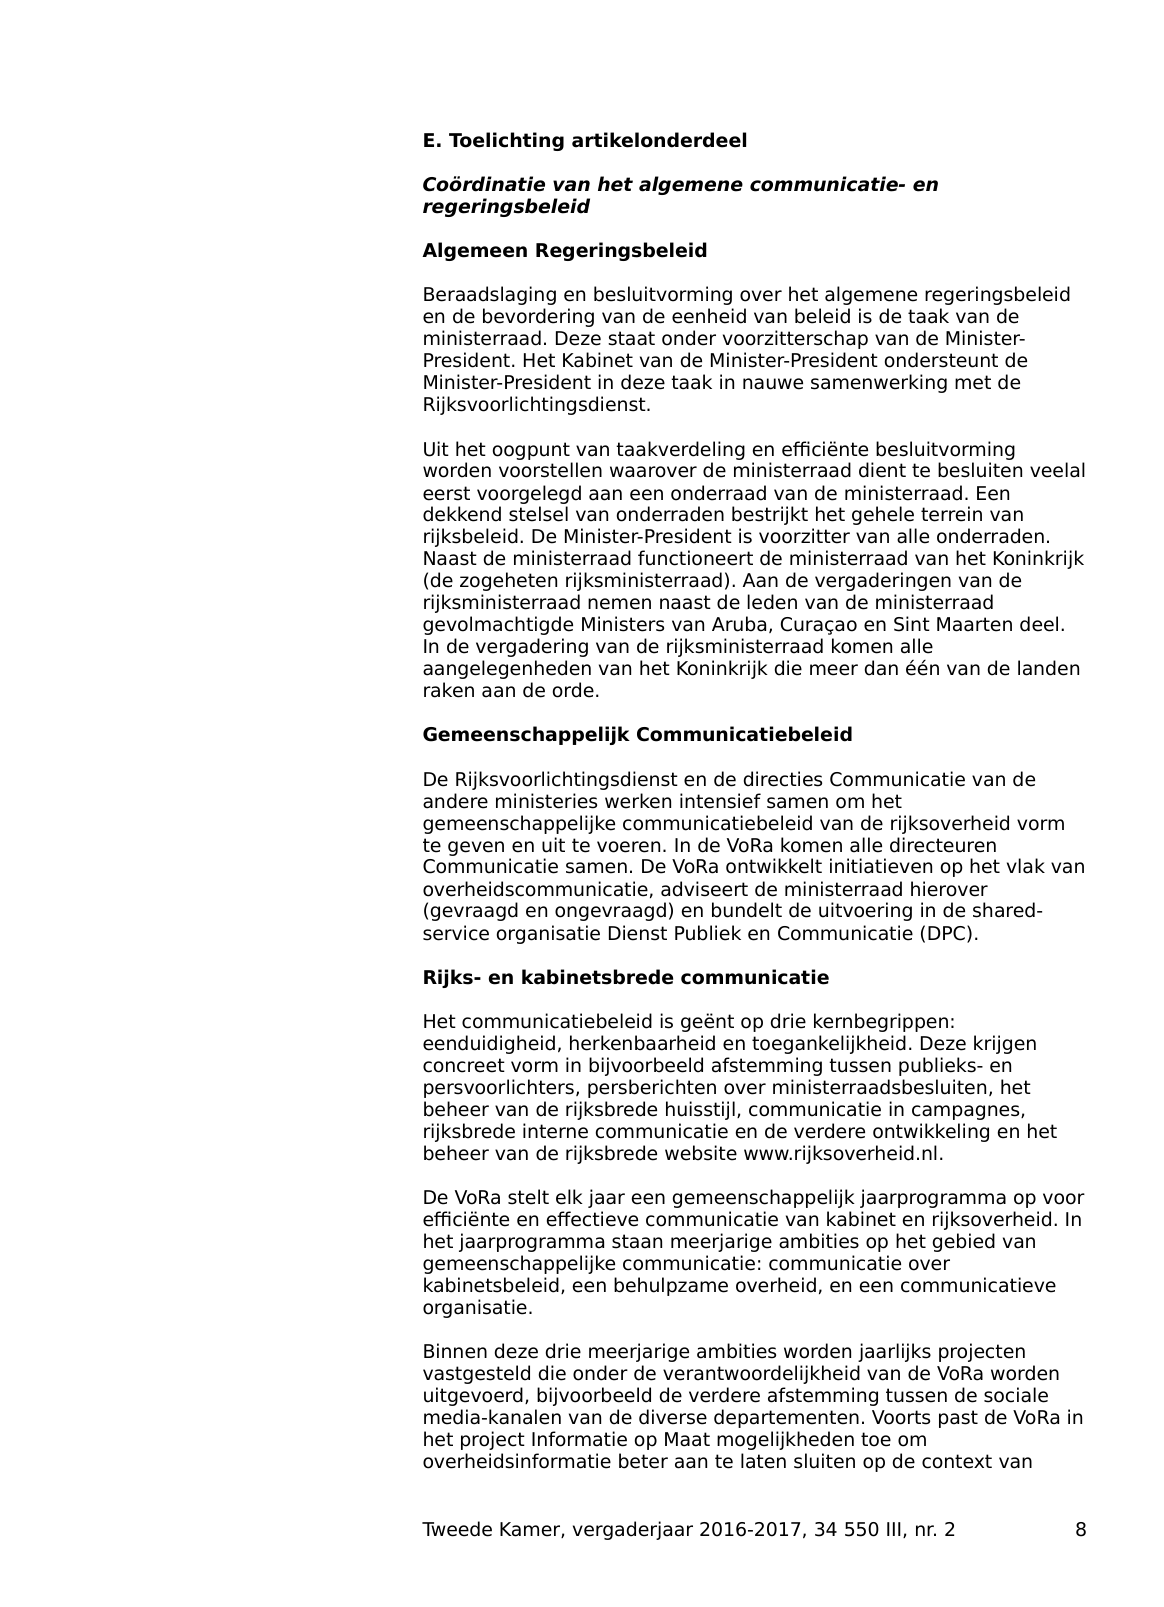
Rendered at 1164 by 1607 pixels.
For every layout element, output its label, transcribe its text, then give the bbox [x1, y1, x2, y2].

text De VoRa stelt elk jaar een gemeenschappelijk jaarprogramma op voor efficiënte en effectieve communicatie van kabinet en rijksoverheid. In het jaarprogramma staan meerjarige ambities op het gebied van gemeenschappelijke communicatie: communicatie over kabinetsbeleid, een behulpzame overheid, en een communicatieve organisatie. [422, 1187, 1087, 1319]
text De Rijksvoorlichtingsdienst en de directies Communicatie van de andere ministeries werken intensief samen om het gemeenschappelijke communicatiebeleid van de rijksoverheid vorm te geven en uit te voeren. In de VoRa komen alle directeuren Communicatie samen. De VoRa ontwikkelt initiatieven op het vlak van overheidscommunicatie, adviseert de ministerraad hierover (gevraagd en ongevraagd) en bundelt de uitvoering in de shared-service organisatie Dienst Publiek en Communicatie (DPC). [422, 768, 1087, 944]
subtitle Coördinatie van het algemene communicatie- en regeringsbeleid [422, 174, 1087, 218]
subtitle E. Toelichting artikelonderdeel [422, 130, 1087, 152]
text Beraadslaging en besluitvorming over het algemene regeringsbeleid en de bevordering van de eenheid van beleid is de taak van de ministerraad. Deze staat onder voorzitterschap van de Minister-President. Het Kabinet van de Minister-President ondersteunt de Minister-President in deze taak in nauwe samenwerking met de Rijksvoorlichtingsdienst. [422, 284, 1087, 416]
subtitle Rijks- en kabinetsbrede communicatie [422, 967, 1087, 988]
text Het communicatiebeleid is geënt op drie kernbegrippen: eenduidigheid, herkenbaarheid en toegankelijkheid. Deze krijgen concreet vorm in bijvoorbeeld afstemming tussen publieks- en persvoorlichters, persberichten over ministerraadsbesluiten, het beheer van de rijksbrede huisstijl, communicatie in campagnes, rijksbrede interne communicatie en de verdere ontwikkeling en het beheer van de rijksbrede website www.rijksoverheid.nl. [422, 1011, 1087, 1164]
subtitle Gemeenschappelijk Communicatiebeleid [422, 724, 1087, 746]
subtitle Algemeen Regeringsbeleid [422, 240, 1087, 262]
text Binnen deze drie meerjarige ambities worden jaarlijks projecten vastgesteld die onder de verantwoordelijkheid van de VoRa worden uitgevoerd, bijvoorbeeld de verdere afstemming tussen de sociale media-kanalen van de diverse departementen. Voorts past de VoRa in het project Informatie op Maat mogelijkheden toe om overheidsinformatie beter aan te laten sluiten op de context van [422, 1341, 1087, 1473]
text Uit het oogpunt van taakverdeling en efficiënte besluitvorming worden voorstellen waarover de ministerraad dient te besluiten veelal eerst voorgelegd aan een onderraad van de ministerraad. Een dekkend stelsel van onderraden bestrijkt het gehele terrein van rijksbeleid. De Minister-President is voorzitter van alle onderraden. Naast de ministerraad functioneert de ministerraad van het Koninkrijk (de zogeheten rijksministerraad). Aan de vergaderingen van de rijksministerraad nemen naast de leden van de ministerraad gevolmachtigde Ministers van Aruba, Curaçao en Sint Maarten deel. In de vergadering van de rijksministerraad komen alle aangelegenheden van het Koninkrijk die meer dan één van de landen raken aan de orde. [422, 438, 1087, 702]
